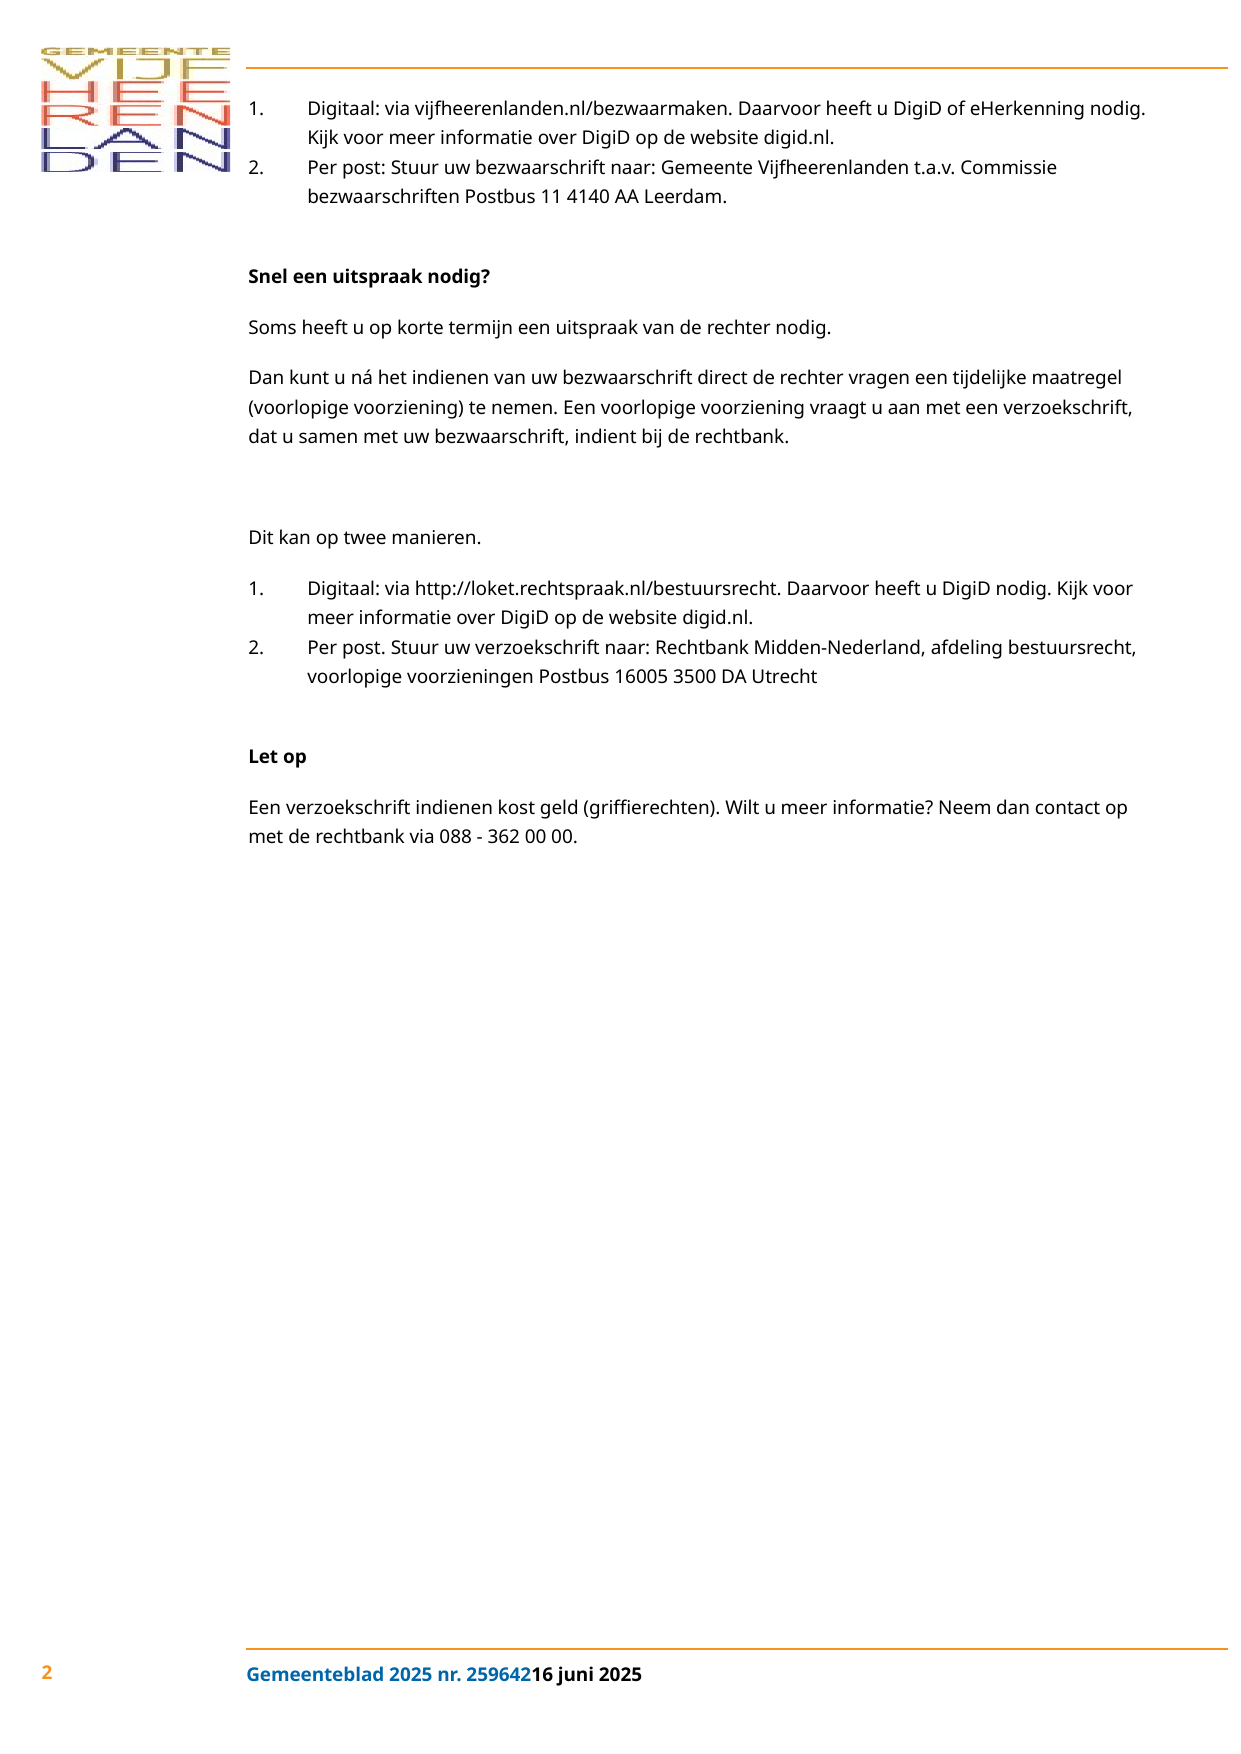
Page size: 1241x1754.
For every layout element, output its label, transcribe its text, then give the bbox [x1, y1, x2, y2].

list Per post: Stuur uw bezwaarschrift naar: Gemeente Vijfheerenlanden t.a.v. Commissie bezwaarschriften Postbus 11 4140 AA Leerdam. [248, 154, 1152, 209]
text Dit kan op twee manieren. [248, 524, 1152, 550]
text Snel een uitspraak nodig? [248, 263, 1152, 289]
text Een verzoekschrift indienen kost geld (griffierechten). Wilt u meer informatie? Neem dan contact op met de rechtbank via 088 - 362 00 00. [248, 794, 1152, 849]
picture [41, 47, 231, 172]
text Dan kunt u ná het indienen van uw bezwaarschrift direct de rechter vragen een tijdelijke maatregel (voorlopige voorziening) te nemen. Een voorlopige voorziening vraagt u aan met een verzoekschrift, dat u samen met uw bezwaarschrift, indient bij de rechtbank. [248, 364, 1152, 449]
list Per post. Stuur uw verzoekschrift naar: Rechtbank Midden-Nederland, afdeling bestuursrecht, voorlopige voorzieningen Postbus 16005 3500 DA Utrecht [248, 634, 1152, 689]
text Soms heeft u op korte termijn een uitspraak van de rechter nodig. [248, 314, 1152, 340]
list Digitaal: via vijfheerenlanden.nl/bezwaarmaken. Daarvoor heeft u DigiD of eHerkenning nodig. Kijk voor meer informatie over DigiD op de website digid.nl. [248, 95, 1152, 150]
text Let op [248, 743, 1152, 769]
list Digitaal: via http://loket.rechtspraak.nl/bestuursrecht. Daarvoor heeft u DigiD nodig. Kijk voor meer informatie over DigiD op de website digid.nl. [248, 575, 1152, 630]
